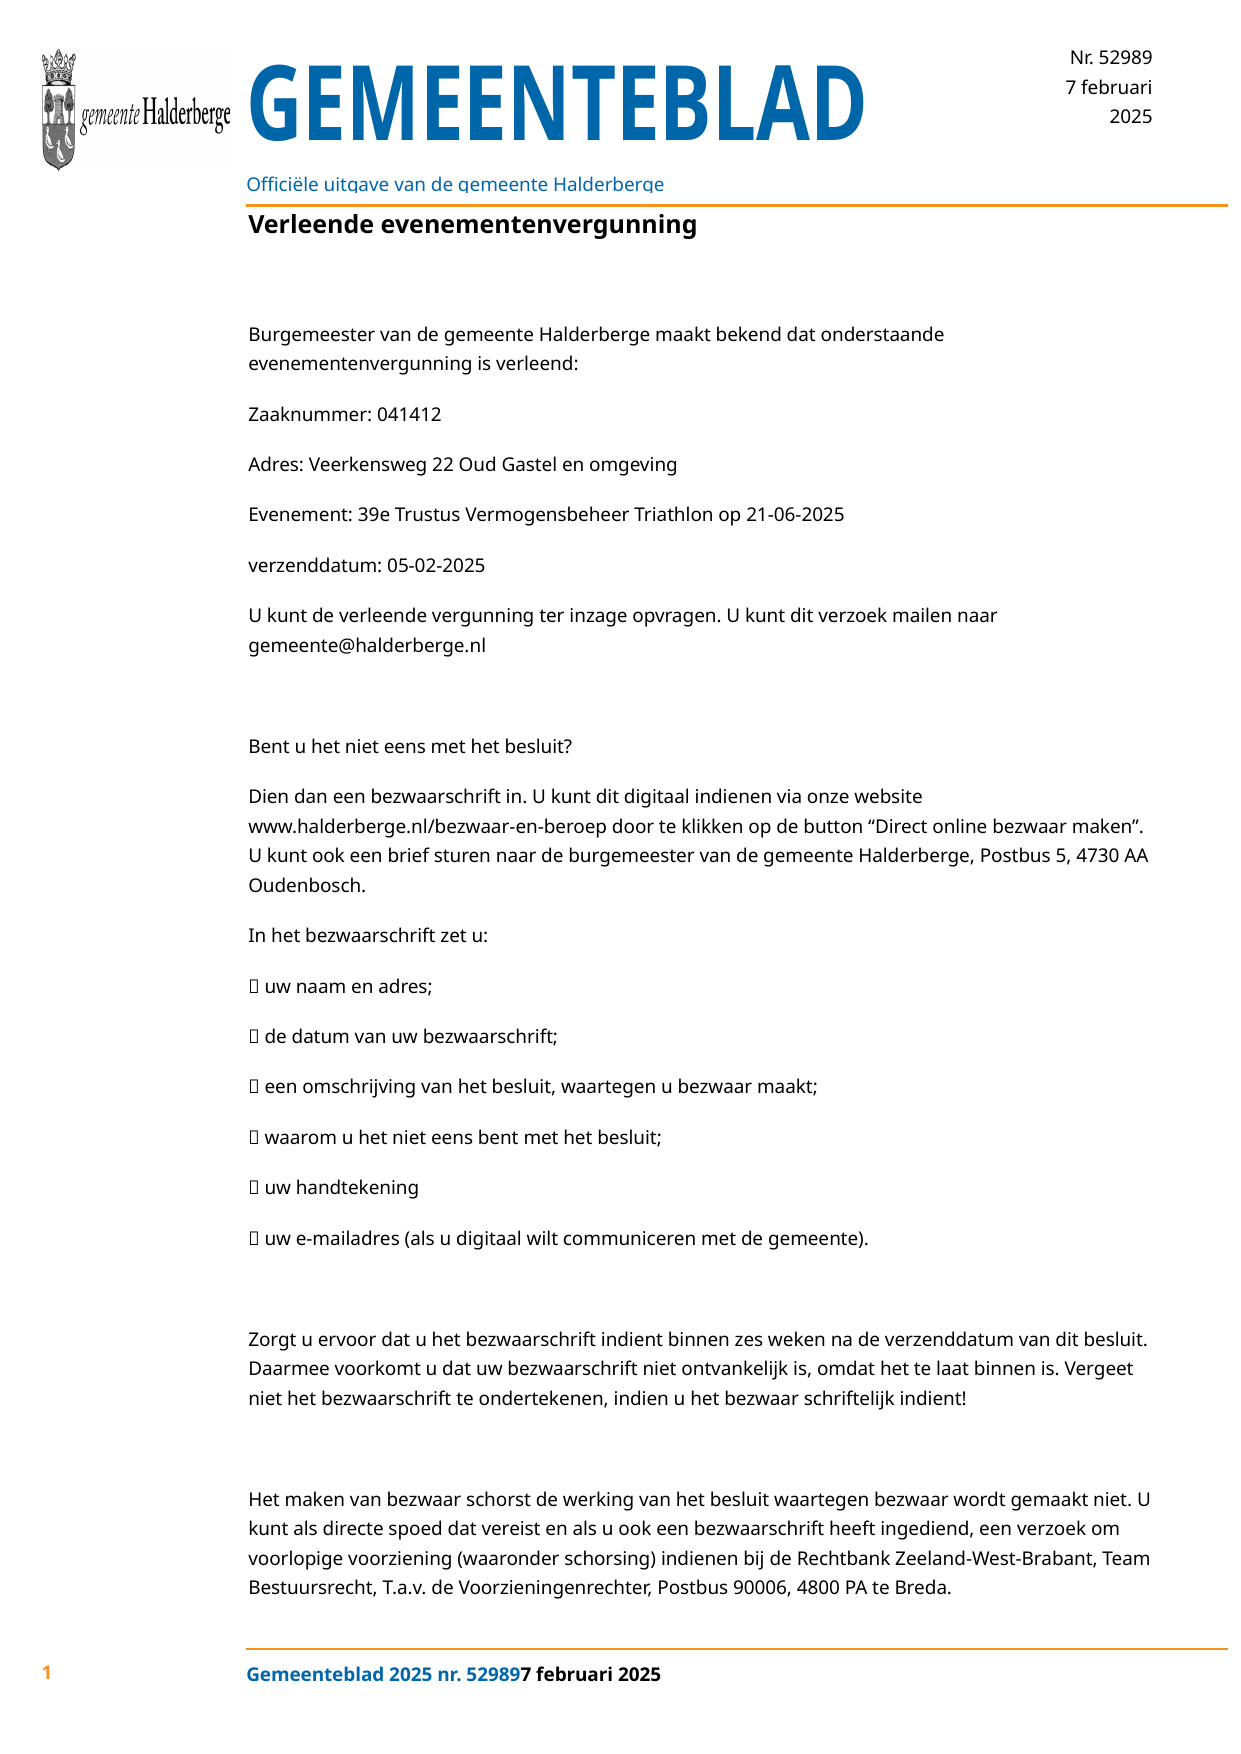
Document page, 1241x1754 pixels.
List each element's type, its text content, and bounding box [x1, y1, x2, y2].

text Adres: Veerkensweg 22 Oud Gastel en omgeving [248, 451, 1152, 477]
text  een omschrijving van het besluit, waartegen u bezwaar maakt; [248, 1074, 1152, 1099]
text Evenement: 39e Trustus Vermogensbeheer Triathlon op 21-06-2025 [248, 502, 1152, 527]
text  de datum van uw bezwaarschrift; [248, 1023, 1152, 1049]
text  uw naam en adres; [248, 973, 1152, 998]
text Burgemeester van de gemeente Halderberge maakt bekend dat onderstaande evenementenvergunning is verleend: [248, 321, 1152, 376]
text Dien dan een bezwaarschrift in. U kunt dit digitaal indienen via onze website www.halderberge.nl/bezwaar-en-beroep door te klikken op de button “Direct online bezwaar maken”. U kunt ook een brief sturen naar de burgemeester van de gemeente Halderberge, Postbus 5, 4730 AA Oudenbosch. [248, 783, 1152, 898]
text Het maken van bezwaar schorst de werking van het besluit waartegen bezwaar wordt gemaakt niet. U kunt als directe spoed dat vereist en als u ook een bezwaarschrift heeft ingediend, een verzoek om voorlopige voorziening (waaronder schorsing) indienen bij de Rechtbank Zeeland-West-Brabant, Team Bestuursrecht, T.a.v. de Voorzieningenrechter, Postbus 90006, 4800 PA te Breda. [248, 1486, 1152, 1600]
text  waarom u het niet eens bent met het besluit; [248, 1124, 1152, 1150]
text Zorgt u ervoor dat u het bezwaarschrift indient binnen zes weken na de verzenddatum van dit besluit. Daarmee voorkomt u dat uw bezwaarschrift niet ontvankelijk is, omdat het te laat binnen is. Vergeet niet het bezwaarschrift te ondertekenen, indien u het bezwaar schriftelijk indient! [248, 1326, 1152, 1411]
text U kunt de verleende vergunning ter inzage opvragen. U kunt dit verzoek mailen naar gemeente@halderberge.nl [248, 602, 1152, 658]
text Zaaknummer: 041412 [248, 401, 1152, 426]
text verzenddatum: 05-02-2025 [248, 552, 1152, 578]
text Bent u het niet eens met het besluit? [248, 733, 1152, 758]
text In het bezwaarschrift zet u: [248, 922, 1152, 948]
text  uw e-mailadres (als u digitaal wilt communiceren met de gemeente). [248, 1225, 1152, 1251]
picture [41, 47, 231, 172]
text  uw handtekening [248, 1174, 1152, 1200]
text Verleende evenementenvergunning [248, 207, 1152, 241]
